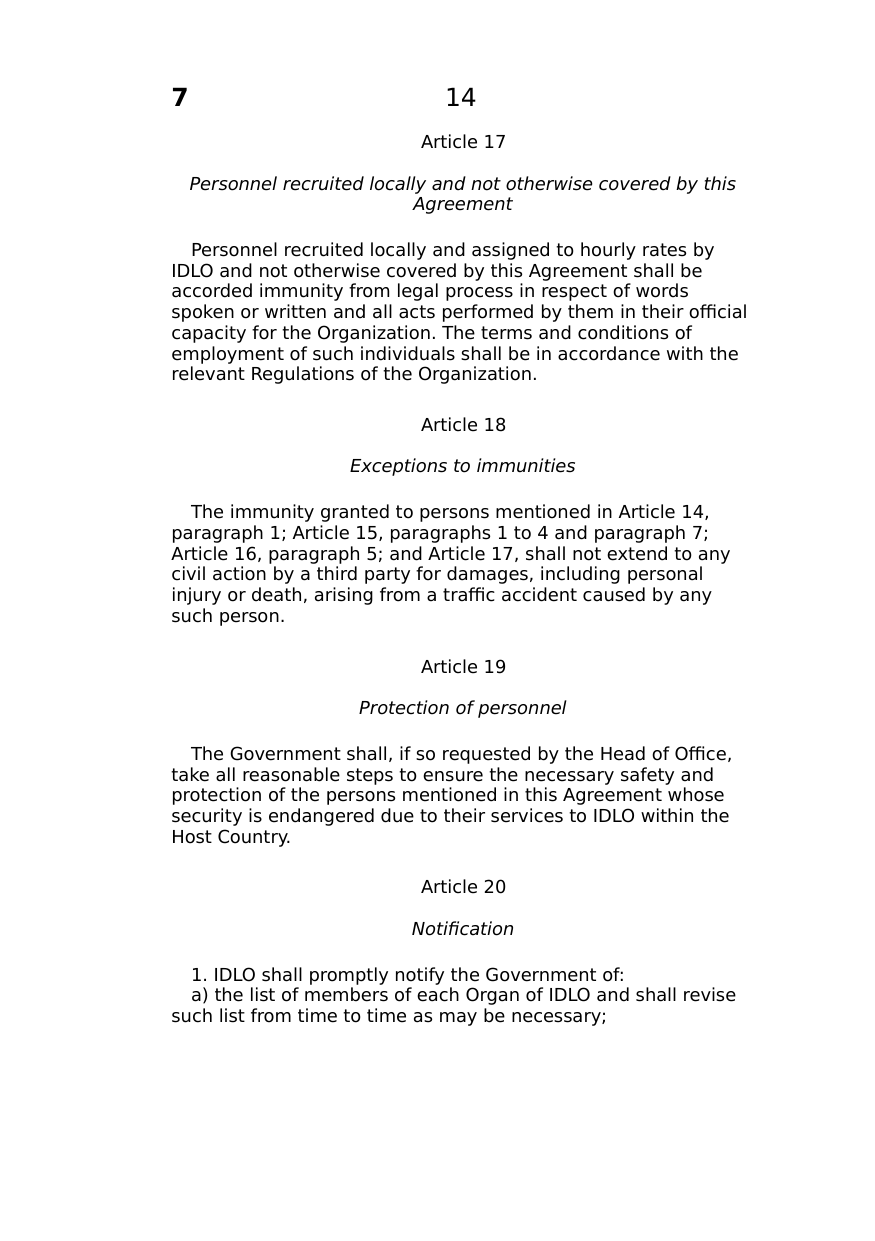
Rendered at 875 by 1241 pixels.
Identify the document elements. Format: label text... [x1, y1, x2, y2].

subtitle Article 19 Protection of personnel [171, 656, 756, 719]
subtitle Article 18 Exceptions to immunities [171, 415, 756, 477]
text a) the list of members of each Organ of IDLO and shall revise such list from time to time as may be necessary; [171, 985, 756, 1027]
text The immunity granted to persons mentioned in Article 14, paragraph 1; Article 15, paragraphs 1 to 4 and paragraph 7; Article 16, paragraph 5; and Article 17, shall not extend to any civil action by a third party for damages, including personal injury or death, arising from a traffic accident caused by any such person. [171, 502, 756, 626]
text The Government shall, if so requested by the Head of Office, take all reasonable steps to ensure the necessary safety and protection of the persons mentioned in this Agreement whose security is endangered due to their services to IDLO within the Host Country. [171, 744, 756, 847]
text 1. IDLO shall promptly notify the Government of: [171, 964, 756, 985]
text Personnel recruited locally and assigned to hourly rates by IDLO and not otherwise covered by this Agreement shall be accorded immunity from legal process in respect of words spoken or written and all acts performed by them in their official capacity for the Organization. The terms and conditions of employment of such individuals shall be in accordance with the relevant Regulations of the Organization. [171, 240, 756, 385]
subtitle Article 20 Notification [171, 877, 756, 939]
subtitle Article 17 Personnel recruited locally and not otherwise covered by this Agreement [171, 132, 756, 215]
